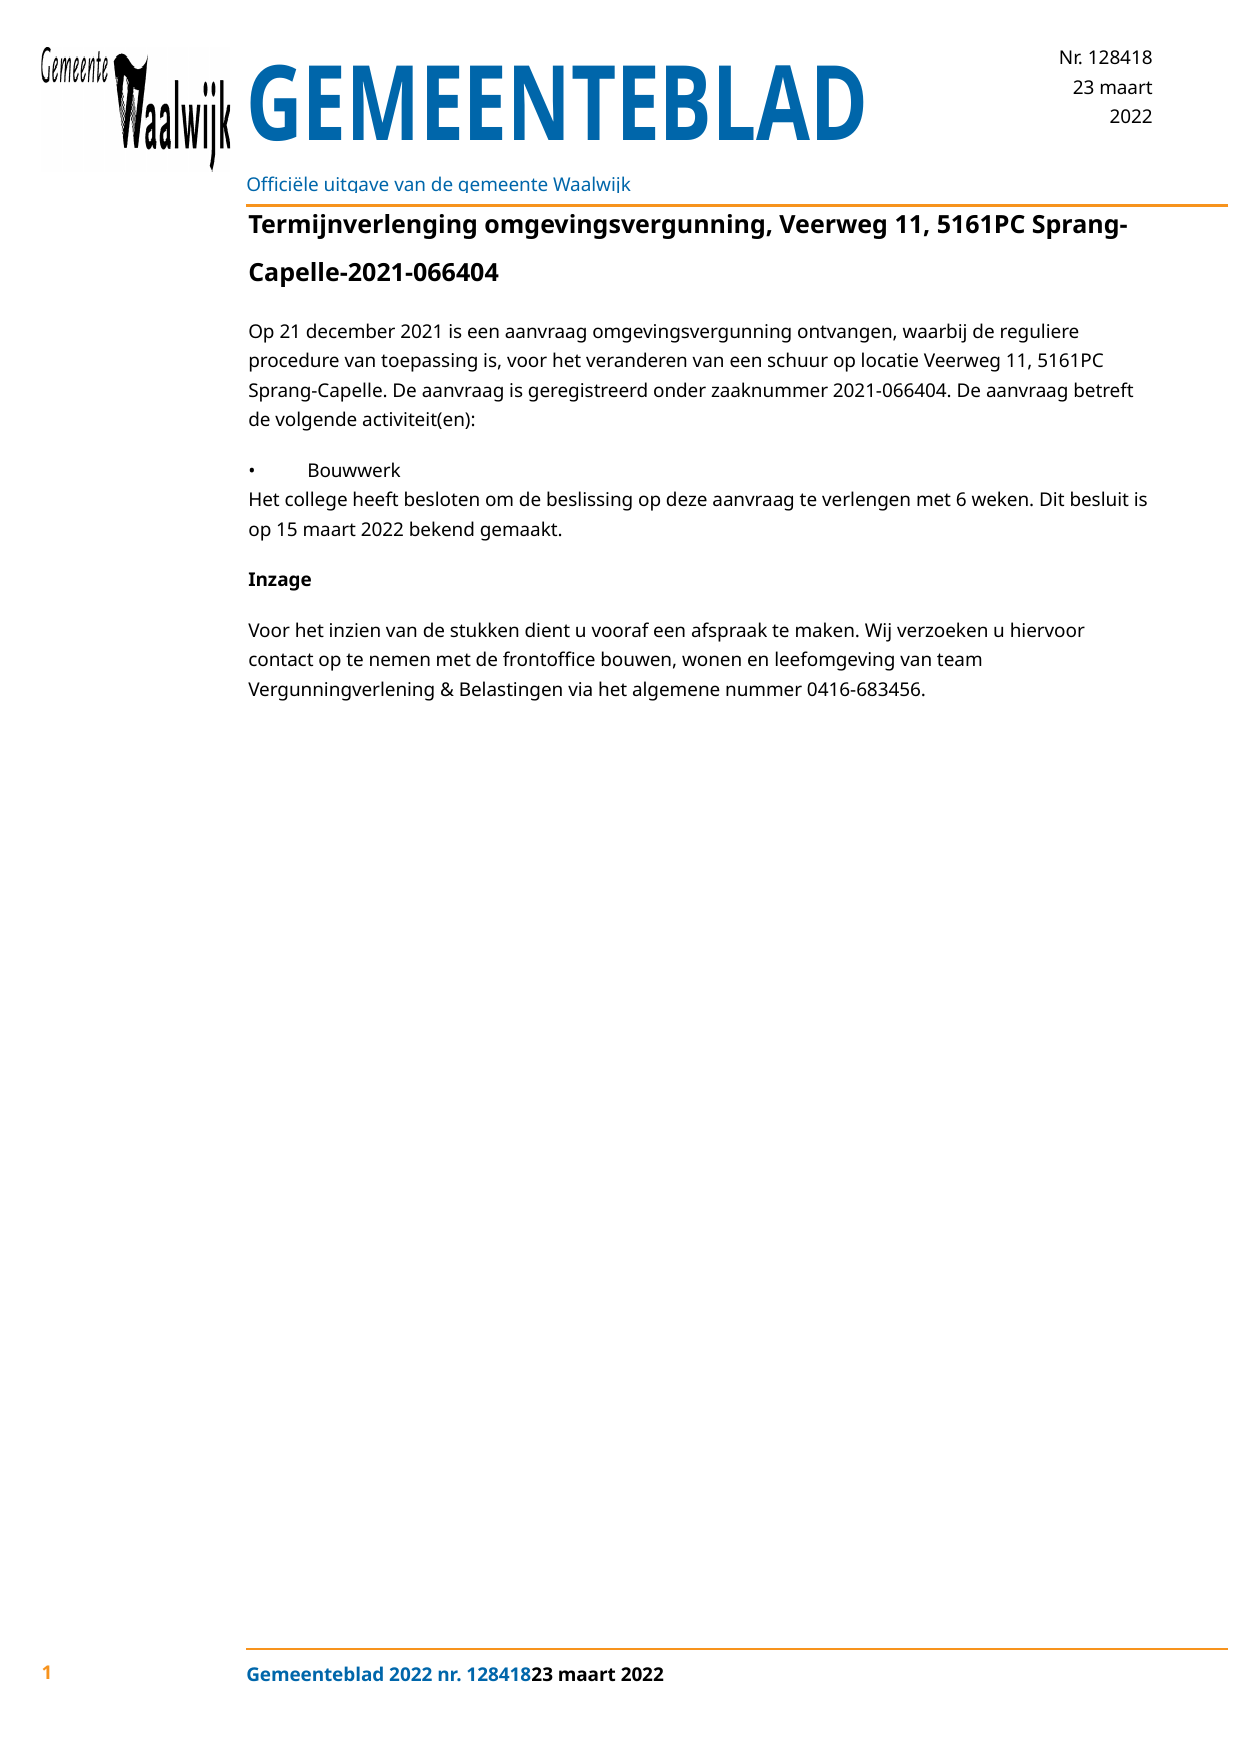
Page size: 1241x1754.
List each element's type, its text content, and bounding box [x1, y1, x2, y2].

text Termijnverlenging omgevingsvergunning, Veerweg 11, 5161PC Sprang-Capelle-2021-066404 [248, 207, 1152, 288]
text Het college heeft besloten om de beslissing op deze aanvraag te verlengen met 6 weken. Dit besluit is op 15 maart 2022 bekend gemaakt. [248, 487, 1152, 542]
text Inzage [248, 567, 1152, 592]
list Bouwwerk [248, 457, 1152, 483]
picture [41, 47, 231, 172]
text Voor het inzien van de stukken dient u vooraf een afspraak te maken. Wij verzoeken u hiervoor contact op te nemen met de frontoffice bouwen, wonen en leefomgeving van team Vergunningverlening & Belastingen via het algemene nummer 0416-683456. [248, 617, 1152, 702]
text Op 21 december 2021 is een aanvraag omgevingsvergunning ontvangen, waarbij de reguliere procedure van toepassing is, voor het veranderen van een schuur op locatie Veerweg 11, 5161PC Sprang-Capelle. De aanvraag is geregistreerd onder zaaknummer 2021-066404. De aanvraag betreft de volgende activiteit(en): [248, 318, 1152, 432]
